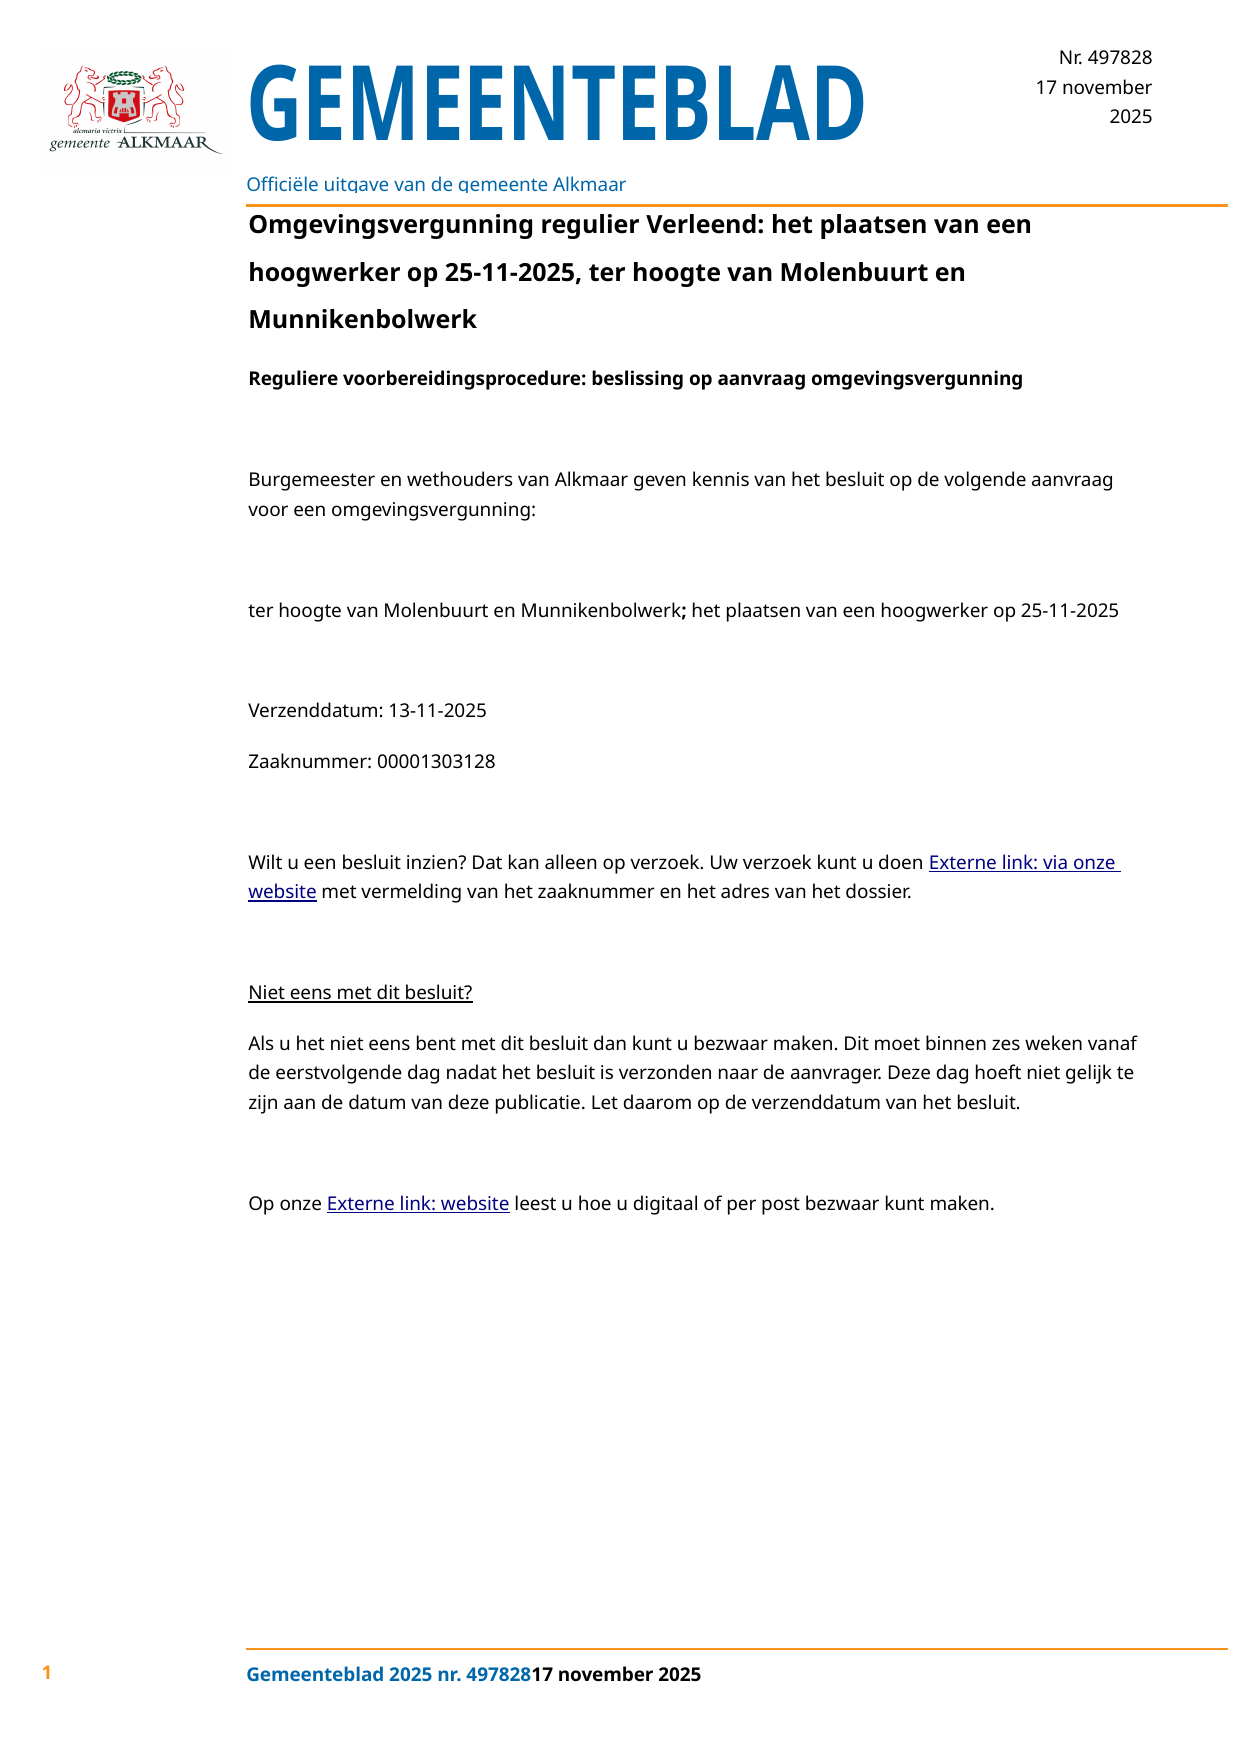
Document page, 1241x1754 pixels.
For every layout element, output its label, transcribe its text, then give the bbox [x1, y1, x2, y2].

text Verzenddatum: 13-11-2025 [248, 698, 1152, 723]
text ter hoogte van Molenbuurt en Munnikenbolwerk; het plaatsen van een hoogwerker op 25-11-2025 [248, 597, 1152, 622]
text Als u het niet eens bent met dit besluit dan kunt u bezwaar maken. Dit moet binnen zes weken vanaf de eerstvolgende dag nadat het besluit is verzonden naar de aanvrager. Deze dag hoeft niet gelijk te zijn aan de datum van deze publicatie. Let daarom op de verzenddatum van het besluit. [248, 1030, 1152, 1114]
text Reguliere voorbereidingsprocedure: beslissing op aanvraag omgevingsvergunning [248, 366, 1152, 391]
text Burgemeester en wethouders van Alkmaar geven kennis van het besluit op de volgende aanvraag voor een omgevingsvergunning: [248, 466, 1152, 522]
picture [41, 47, 231, 172]
text Niet eens met dit besluit? [248, 979, 1152, 1005]
text Op onze Externe link: website leest u hoe u digitaal of per post bezwaar kunt maken. [248, 1190, 1152, 1215]
text Omgevingsvergunning regulier Verleend: het plaatsen van een hoogwerker op 25-11-2025, ter hoogte van Molenbuurt en Munnikenbolwerk [248, 207, 1152, 336]
text Wilt u een besluit inzien? Dat kan alleen op verzoek. Uw verzoek kunt u doen Externe link: via onze website met vermelding van het zaaknummer en het adres van het dossier. [248, 849, 1152, 904]
text Zaaknummer: 00001303128 [248, 748, 1152, 774]
